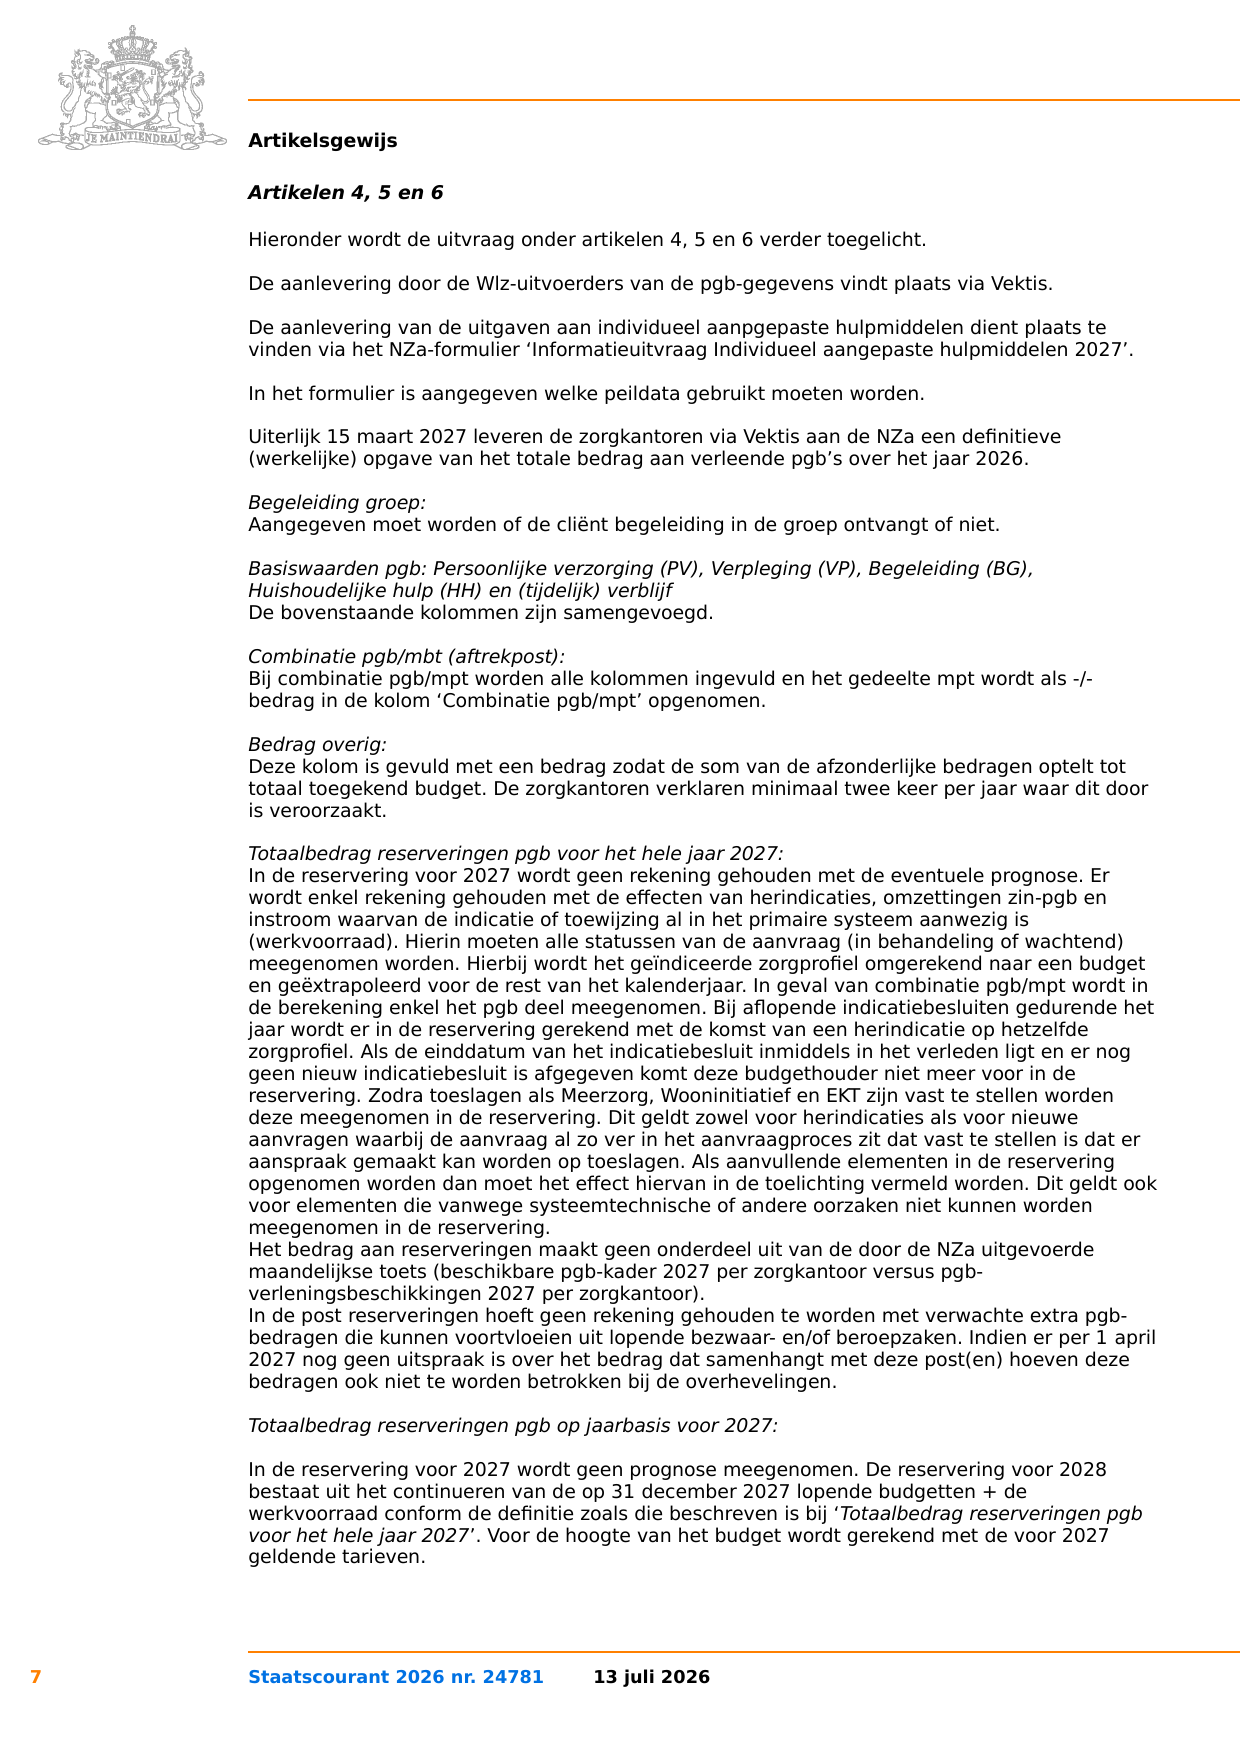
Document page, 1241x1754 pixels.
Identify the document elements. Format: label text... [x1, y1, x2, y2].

text In de post reserveringen hoeft geen rekening gehouden te worden met verwachte extra pgb-bedragen die kunnen voortvloeien uit lopende bezwaar- en/of beroepzaken. Indien er per 1 april 2027 nog geen uitspraak is over het bedrag dat samenhangt met deze post(en) hoeven deze bedragen ook niet te worden betrokken bij de overhevelingen. [248, 1305, 1163, 1393]
text Aangegeven moet worden of de cliënt begeleiding in de groep ontvangt of niet. [248, 514, 1163, 536]
text Basiswaarden pgb: Persoonlijke verzorging (PV), Verpleging (VP), Begeleiding (BG), Huishoudelijke hulp (HH) en (tijdelijk) verblijf [248, 558, 1163, 602]
text In het formulier is aangegeven welke peildata gebruikt moeten worden. [248, 382, 1163, 404]
text Het bedrag aan reserveringen maakt geen onderdeel uit van de door de NZa uitgevoerde maandelijkse toets (beschikbare pgb-kader 2027 per zorgkantoor versus pgb-verleningsbeschikkingen 2027 per zorgkantoor). [248, 1239, 1163, 1305]
text In de reservering voor 2027 wordt geen rekening gehouden met de eventuele prognose. Er wordt enkel rekening gehouden met de effecten van herindicaties, omzettingen zin-pgb en instroom waarvan de indicatie of toewijzing al in het primaire systeem aanwezig is (werkvoorraad). Hierin moeten alle statussen van de aanvraag (in behandeling of wachtend) meegenomen worden. Hierbij wordt het geïndiceerde zorgprofiel omgerekend naar een budget en geëxtrapoleerd voor de rest van het kalenderjaar. In geval van combinatie pgb/mpt wordt in de berekening enkel het pgb deel meegenomen. Bij aflopende indicatiebesluiten gedurende het jaar wordt er in de reservering gerekend met de komst van een herindicatie op hetzelfde zorgprofiel. Als de einddatum van het indicatiebesluit inmiddels in het verleden ligt en er nog geen nieuw indicatiebesluit is afgegeven komt deze budgethouder niet meer voor in de reservering. Zodra toeslagen als Meerzorg, Wooninitiatief en EKT zijn vast te stellen worden deze meegenomen in de reservering. Dit geldt zowel voor herindicaties als voor nieuwe aanvragen waarbij de aanvraag al zo ver in het aanvraagproces zit dat vast te stellen is dat er aanspraak gemaakt kan worden op toeslagen. Als aanvullende elementen in de reservering opgenomen worden dan moet het effect hiervan in de toelichting vermeld worden. Dit geldt ook voor elementen die vanwege systeemtechnische of andere oorzaken niet kunnen worden meegenomen in de reservering. [248, 865, 1163, 1239]
text Bij combinatie pgb/mpt worden alle kolommen ingevuld en het gedeelte mpt wordt als -/- bedrag in de kolom ‘Combinatie pgb/mpt’ opgenomen. [248, 668, 1163, 712]
text Begeleiding groep: [248, 492, 1163, 514]
picture [38, 25, 227, 150]
text Uiterlijk 15 maart 2027 leveren de zorgkantoren via Vektis aan de NZa een definitieve (werkelijke) opgave van het totale bedrag aan verleende pgb’s over het jaar 2026. [248, 426, 1163, 470]
text Hieronder wordt de uitvraag onder artikelen 4, 5 en 6 verder toegelicht. [248, 229, 1163, 251]
text Bedrag overig: [248, 733, 1163, 756]
text Totaalbedrag reserveringen pgb voor het hele jaar 2027: [248, 843, 1163, 865]
text De aanlevering van de uitgaven aan individueel aanpgepaste hulpmiddelen dient plaats te vinden via het NZa-formulier ‘Informatieuitvraag Individueel aangepaste hulpmiddelen 2027’. [248, 317, 1163, 361]
subtitle Artikelen 4, 5 en 6 [248, 182, 1163, 204]
text De bovenstaande kolommen zijn samengevoegd. [248, 602, 1163, 624]
text Totaalbedrag reserveringen pgb op jaarbasis voor 2027: [248, 1415, 1163, 1437]
text Combinatie pgb/mbt (aftrekpost): [248, 646, 1163, 668]
text Deze kolom is gevuld met een bedrag zodat de som van de afzonderlijke bedragen optelt tot totaal toegekend budget. De zorgkantoren verklaren minimaal twee keer per jaar waar dit door is veroorzaakt. [248, 756, 1163, 821]
subtitle Artikelsgewijs [248, 130, 1163, 152]
text In de reservering voor 2027 wordt geen prognose meegenomen. De reservering voor 2028 bestaat uit het continueren van de op 31 december 2027 lopende budgetten + de werkvoorraad conform de definitie zoals die beschreven is bij ‘Totaalbedrag reserveringen pgb voor het hele jaar 2027’. Voor de hoogte van het budget wordt gerekend met de voor 2027 geldende tarieven. [248, 1458, 1163, 1568]
text De aanlevering door de Wlz-uitvoerders van de pgb-gegevens vindt plaats via Vektis. [248, 273, 1163, 295]
